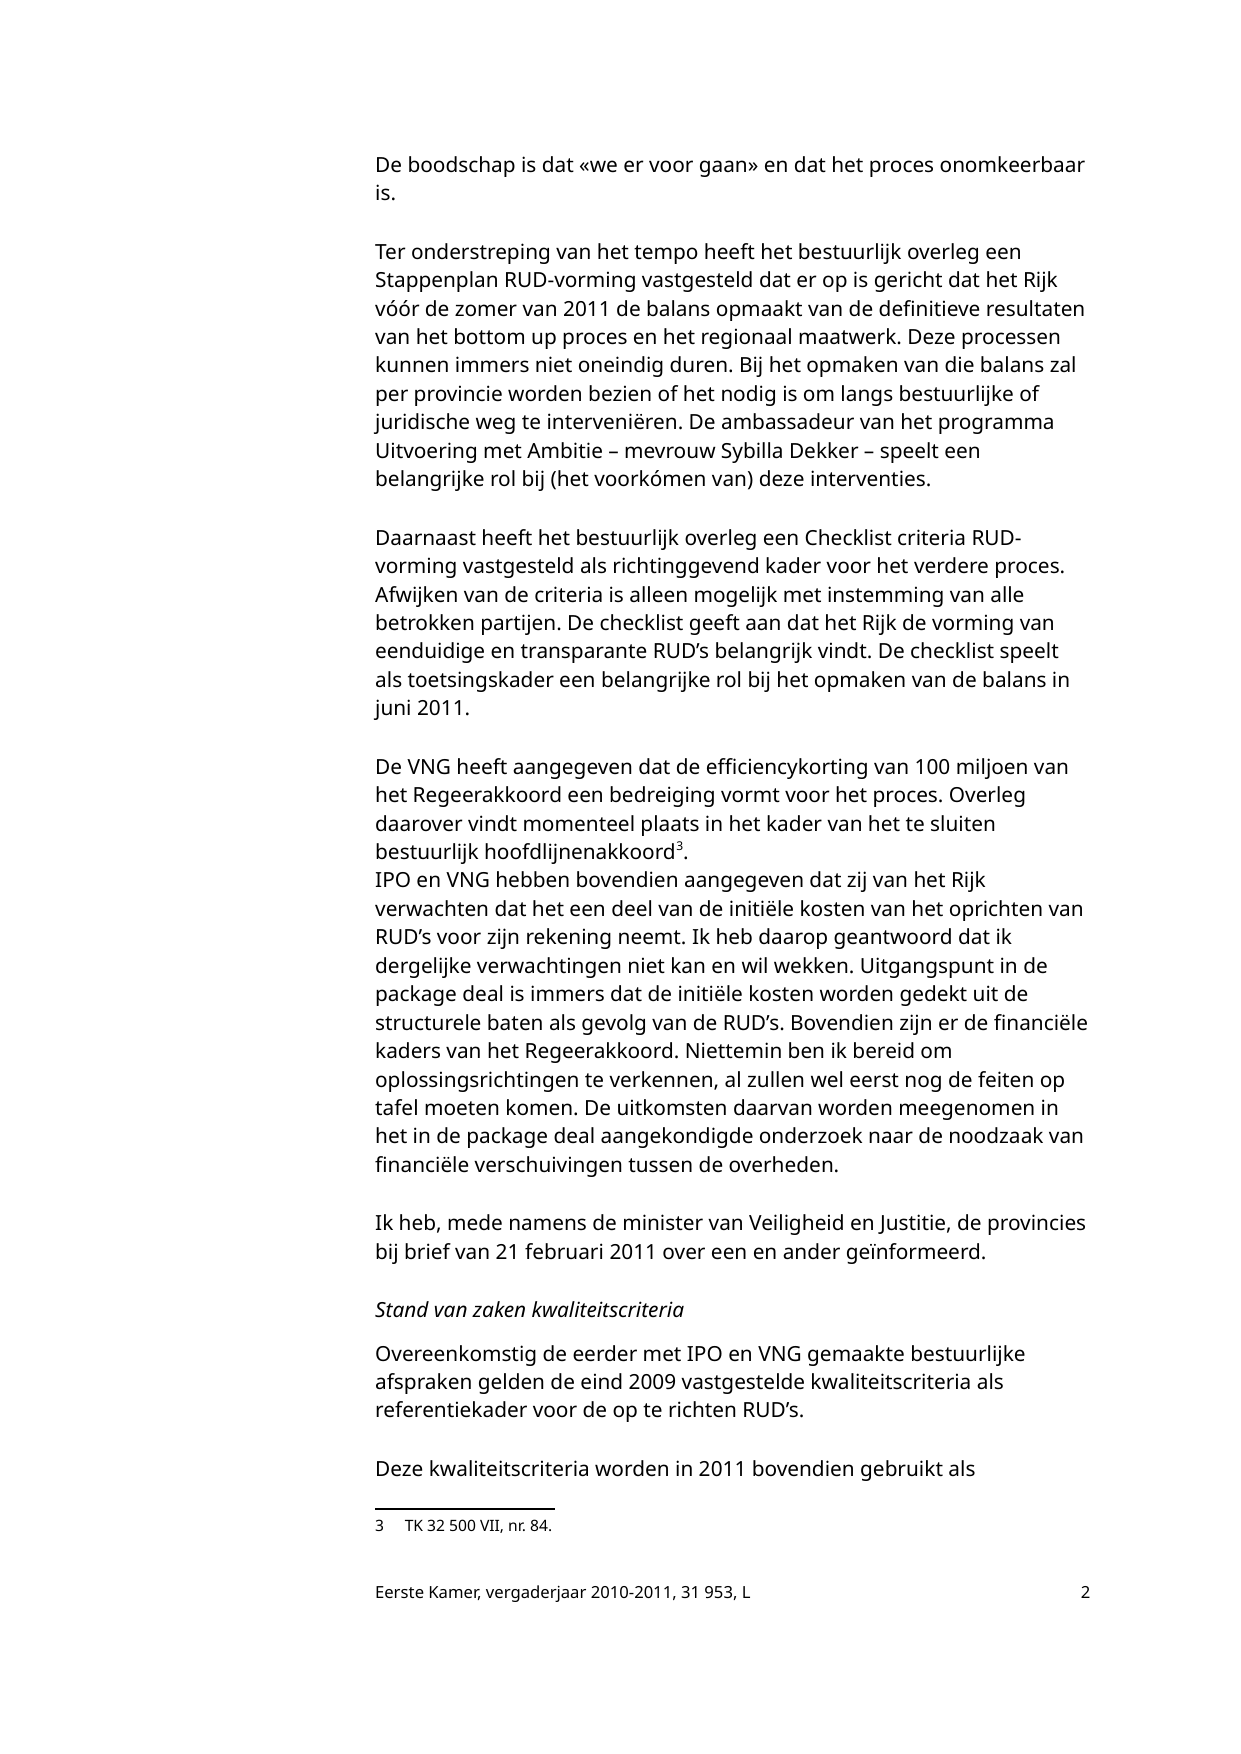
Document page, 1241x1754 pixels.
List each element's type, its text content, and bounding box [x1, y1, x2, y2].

text Ik heb, mede namens de minister van Veiligheid en Justitie, de provincies bij brief van 21 februari 2011 over een en ander geïnformeerd. [375, 1208, 1090, 1265]
text De boodschap is dat «we er voor gaan» en dat het proces onomkeerbaar is. [375, 150, 1090, 207]
text Daarnaast heeft het bestuurlijk overleg een Checklist criteria RUD-vorming vastgesteld als richtinggevend kader voor het verdere proces. Afwijken van de criteria is alleen mogelijk met instemming van alle betrokken partijen. De checklist geeft aan dat het Rijk de vorming van eenduidige en transparante RUD’s belangrijk vindt. De checklist speelt als toetsingskader een belangrijke rol bij het opmaken van de balans in juni 2011. [375, 523, 1090, 722]
text Overeenkomstig de eerder met IPO en VNG gemaakte bestuurlijke afspraken gelden de eind 2009 vastgestelde kwaliteitscriteria als referentiekader voor de op te richten RUD’s. [375, 1339, 1090, 1424]
text Deze kwaliteitscriteria worden in 2011 bovendien gebruikt als [375, 1454, 1090, 1482]
text De VNG heeft aangegeven dat de efficiencykorting van 100 miljoen van het Regeerakkoord een bedreiging vormt voor het proces. Overleg daarover vindt momenteel plaats in het kader van het te sluiten bestuurlijk hoofdlijnenakkoord. [375, 752, 1090, 866]
text Stand van zaken kwaliteitscriteria [375, 1295, 1090, 1324]
text IPO en VNG hebben bovendien aangegeven dat zij van het Rijk verwachten dat het een deel van de initiële kosten van het oprichten van RUD’s voor zijn rekening neemt. Ik heb daarop geantwoord dat ik dergelijke verwachtingen niet kan en wil wekken. Uitgangspunt in de package deal is immers dat de initiële kosten worden gedekt uit de structurele baten als gevolg van de RUD’s. Bovendien zijn er de financiële kaders van het Regeerakkoord. Niettemin ben ik bereid om oplossingsrichtingen te verkennen, al zullen wel eerst nog de feiten op tafel moeten komen. De uitkomsten daarvan worden meegenomen in het in de package deal aangekondigde onderzoek naar de noodzaak van financiële verschuivingen tussen de overheden. [375, 866, 1090, 1178]
text Ter onderstreping van het tempo heeft het bestuurlijk overleg een Stappenplan RUD-vorming vastgesteld dat er op is gericht dat het Rijk vóór de zomer van 2011 de balans opmaakt van de definitieve resultaten van het bottom up proces en het regionaal maatwerk. Deze processen kunnen immers niet oneindig duren. Bij het opmaken van die balans zal per provincie worden bezien of het nodig is om langs bestuurlijke of juridische weg te interveniëren. De ambassadeur van het programma Uitvoering met Ambitie – mevrouw Sybilla Dekker – speelt een belangrijke rol bij (het voorkómen van) deze interventies. [375, 237, 1090, 493]
text TK 32 500 VII, nr. 84. [375, 1508, 1090, 1536]
